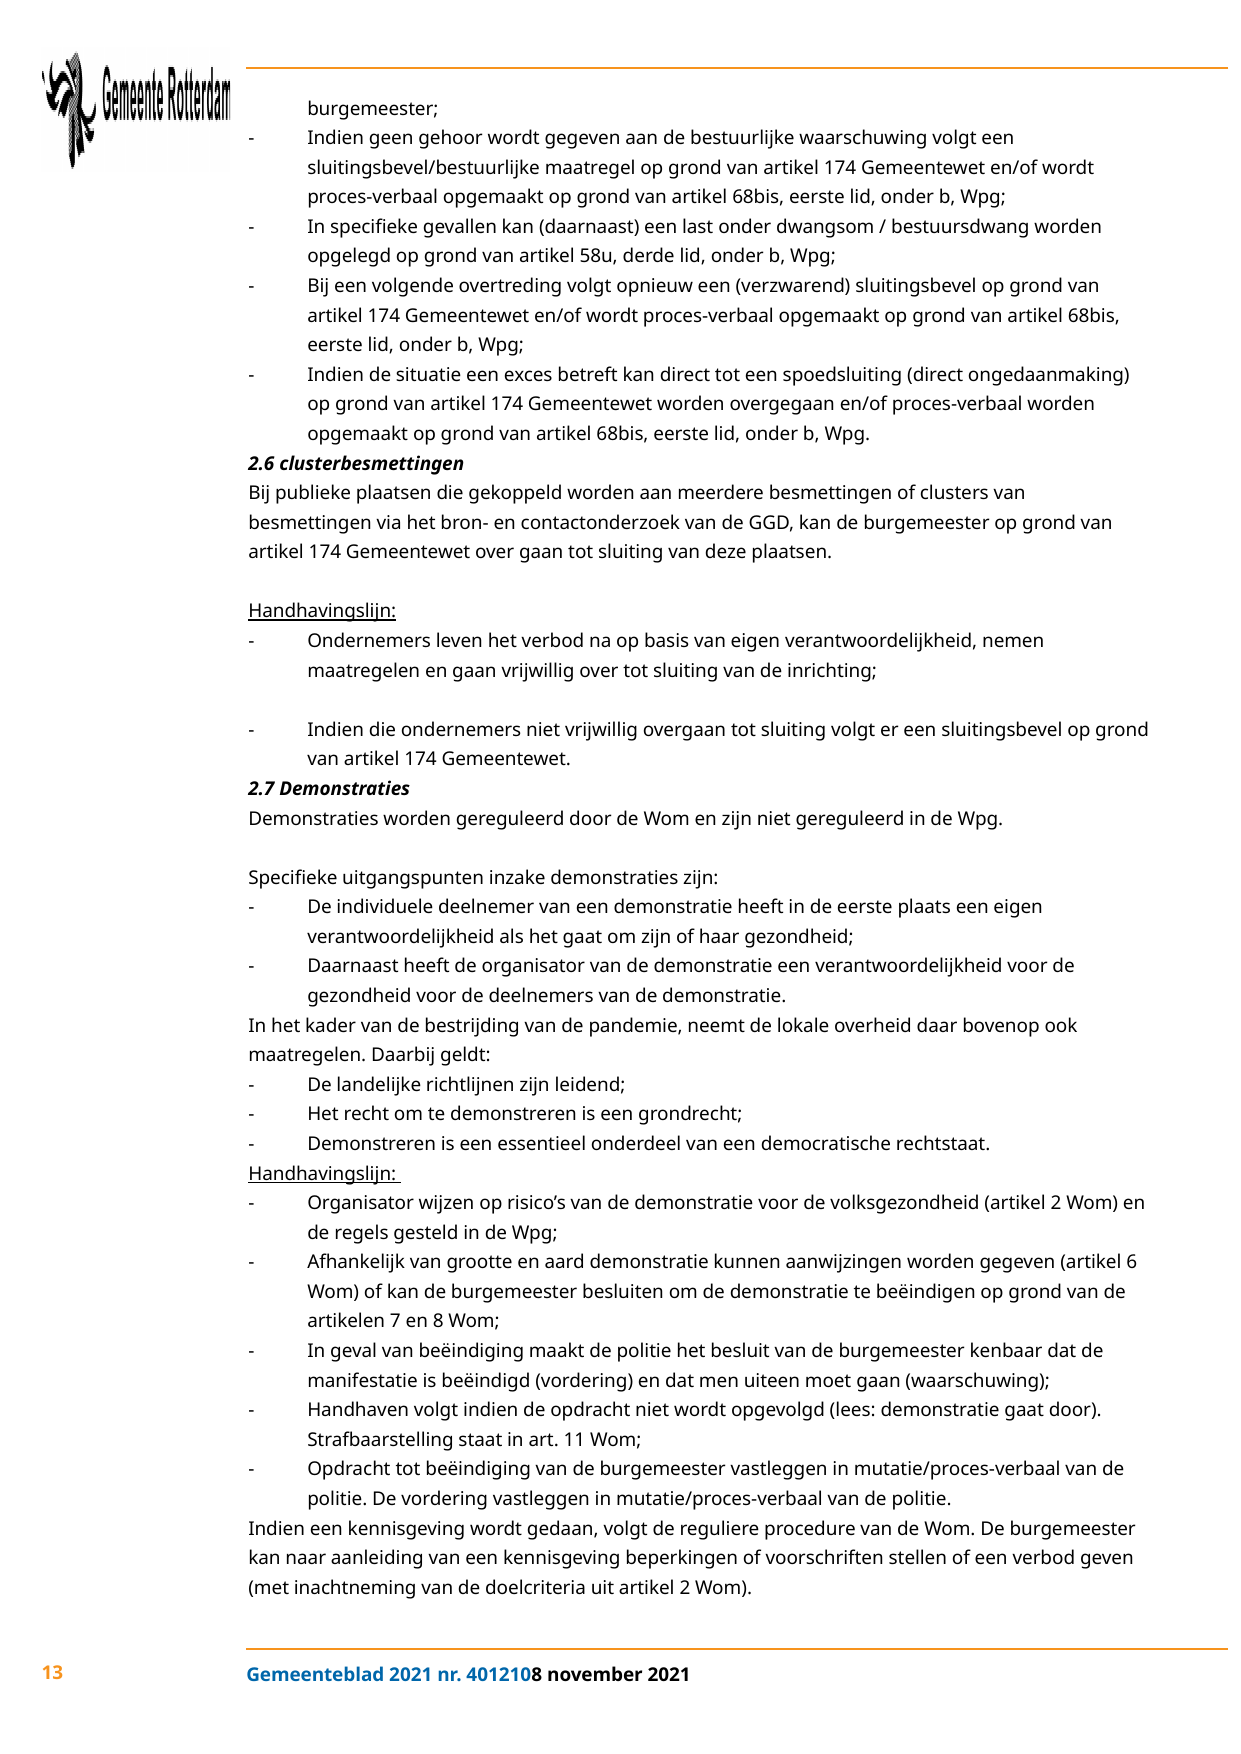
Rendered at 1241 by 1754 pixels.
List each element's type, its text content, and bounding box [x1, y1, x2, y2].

text Indien een kennisgeving wordt gedaan, volgt de reguliere procedure van de Wom. De burgemeester kan naar aanleiding van een kennisgeving beperkingen of voorschriften stellen of een verbod geven (met inachtneming van de doelcriteria uit artikel 2 Wom). [248, 1515, 1152, 1600]
list Opdracht tot beëindiging van de burgemeester vastleggen in mutatie/proces-verbaal van de politie. De vordering vastleggen in mutatie/proces-verbaal van de politie. [248, 1456, 1152, 1511]
text Specifieke uitgangspunten inzake demonstraties zijn: [248, 864, 1152, 890]
list Demonstreren is een essentieel onderdeel van een democratische rechtstaat. [248, 1130, 1152, 1156]
list burgemeester; [248, 95, 1152, 121]
text 2.7 Demonstraties [248, 775, 1152, 801]
list Daarnaast heeft de organisator van de demonstratie een verantwoordelijkheid voor de gezondheid voor de deelnemers van de demonstratie. [248, 953, 1152, 1008]
text Handhavingslijn: [248, 1160, 1152, 1186]
list In geval van beëindiging maakt de politie het besluit van de burgemeester kenbaar dat de manifestatie is beëindigd (vordering) en dat men uiteen moet gaan (waarschuwing); [248, 1337, 1152, 1393]
list Indien geen gehoor wordt gegeven aan de bestuurlijke waarschuwing volgt een sluitingsbevel/bestuurlijke maatregel op grond van artikel 174 Gemeentewet en/of wordt proces-verbaal opgemaakt op grond van artikel 68bis, eerste lid, onder b, Wpg; [248, 124, 1152, 209]
list De landelijke richtlijnen zijn leidend; [248, 1071, 1152, 1097]
list De individuele deelnemer van een demonstratie heeft in de eerste plaats een eigen verantwoordelijkheid als het gaat om zijn of haar gezondheid; [248, 893, 1152, 949]
list In specifieke gevallen kan (daarnaast) een last onder dwangsom / bestuursdwang worden opgelegd op grond van artikel 58u, derde lid, onder b, Wpg; [248, 213, 1152, 268]
list Het recht om te demonstreren is een grondrecht; [248, 1101, 1152, 1126]
text Handhavingslijn: [248, 598, 1152, 623]
text In het kader van de bestrijding van de pandemie, neemt de lokale overheid daar bovenop ook maatregelen. Daarbij geldt: [248, 1012, 1152, 1067]
list Handhaven volgt indien de opdracht niet wordt opgevolgd (lees: demonstratie gaat door). Strafbaarstelling staat in art. 11 Wom; [248, 1396, 1152, 1452]
list Organisator wijzen op risico’s van de demonstratie voor de volksgezondheid (artikel 2 Wom) en de regels gesteld in de Wpg; [248, 1189, 1152, 1245]
picture [41, 47, 231, 172]
list Afhankelijk van grootte en aard demonstratie kunnen aanwijzingen worden gegeven (artikel 6 Wom) of kan de burgemeester besluiten om de demonstratie te beëindigen op grond van de artikelen 7 en 8 Wom; [248, 1248, 1152, 1333]
list Bij een volgende overtreding volgt opnieuw een (verzwarend) sluitingsbevel op grond van artikel 174 Gemeentewet en/of wordt proces-verbaal opgemaakt op grond van artikel 68bis, eerste lid, onder b, Wpg; [248, 272, 1152, 357]
text Bij publieke plaatsen die gekoppeld worden aan meerdere besmettingen of clusters van besmettingen via het bron- en contactonderzoek van de GGD, kan de burgemeester op grond van artikel 174 Gemeentewet over gaan tot sluiting van deze plaatsen. [248, 479, 1152, 564]
list Indien de situatie een exces betreft kan direct tot een spoedsluiting (direct ongedaanmaking) op grond van artikel 174 Gemeentewet worden overgegaan en/of proces-verbaal worden opgemaakt op grond van artikel 68bis, eerste lid, onder b, Wpg. [248, 361, 1152, 446]
text 2.6 clusterbesmettingen [248, 450, 1152, 476]
list Ondernemers leven het verbod na op basis van eigen verantwoordelijkheid, nemen maatregelen en gaan vrijwillig over tot sluiting van de inrichting; [248, 627, 1152, 683]
text Demonstraties worden gereguleerd door de Wom en zijn niet gereguleerd in de Wpg. [248, 805, 1152, 831]
list Indien die ondernemers niet vrijwillig overgaan tot sluiting volgt er een sluitingsbevel op grond van artikel 174 Gemeentewet. [248, 716, 1152, 771]
